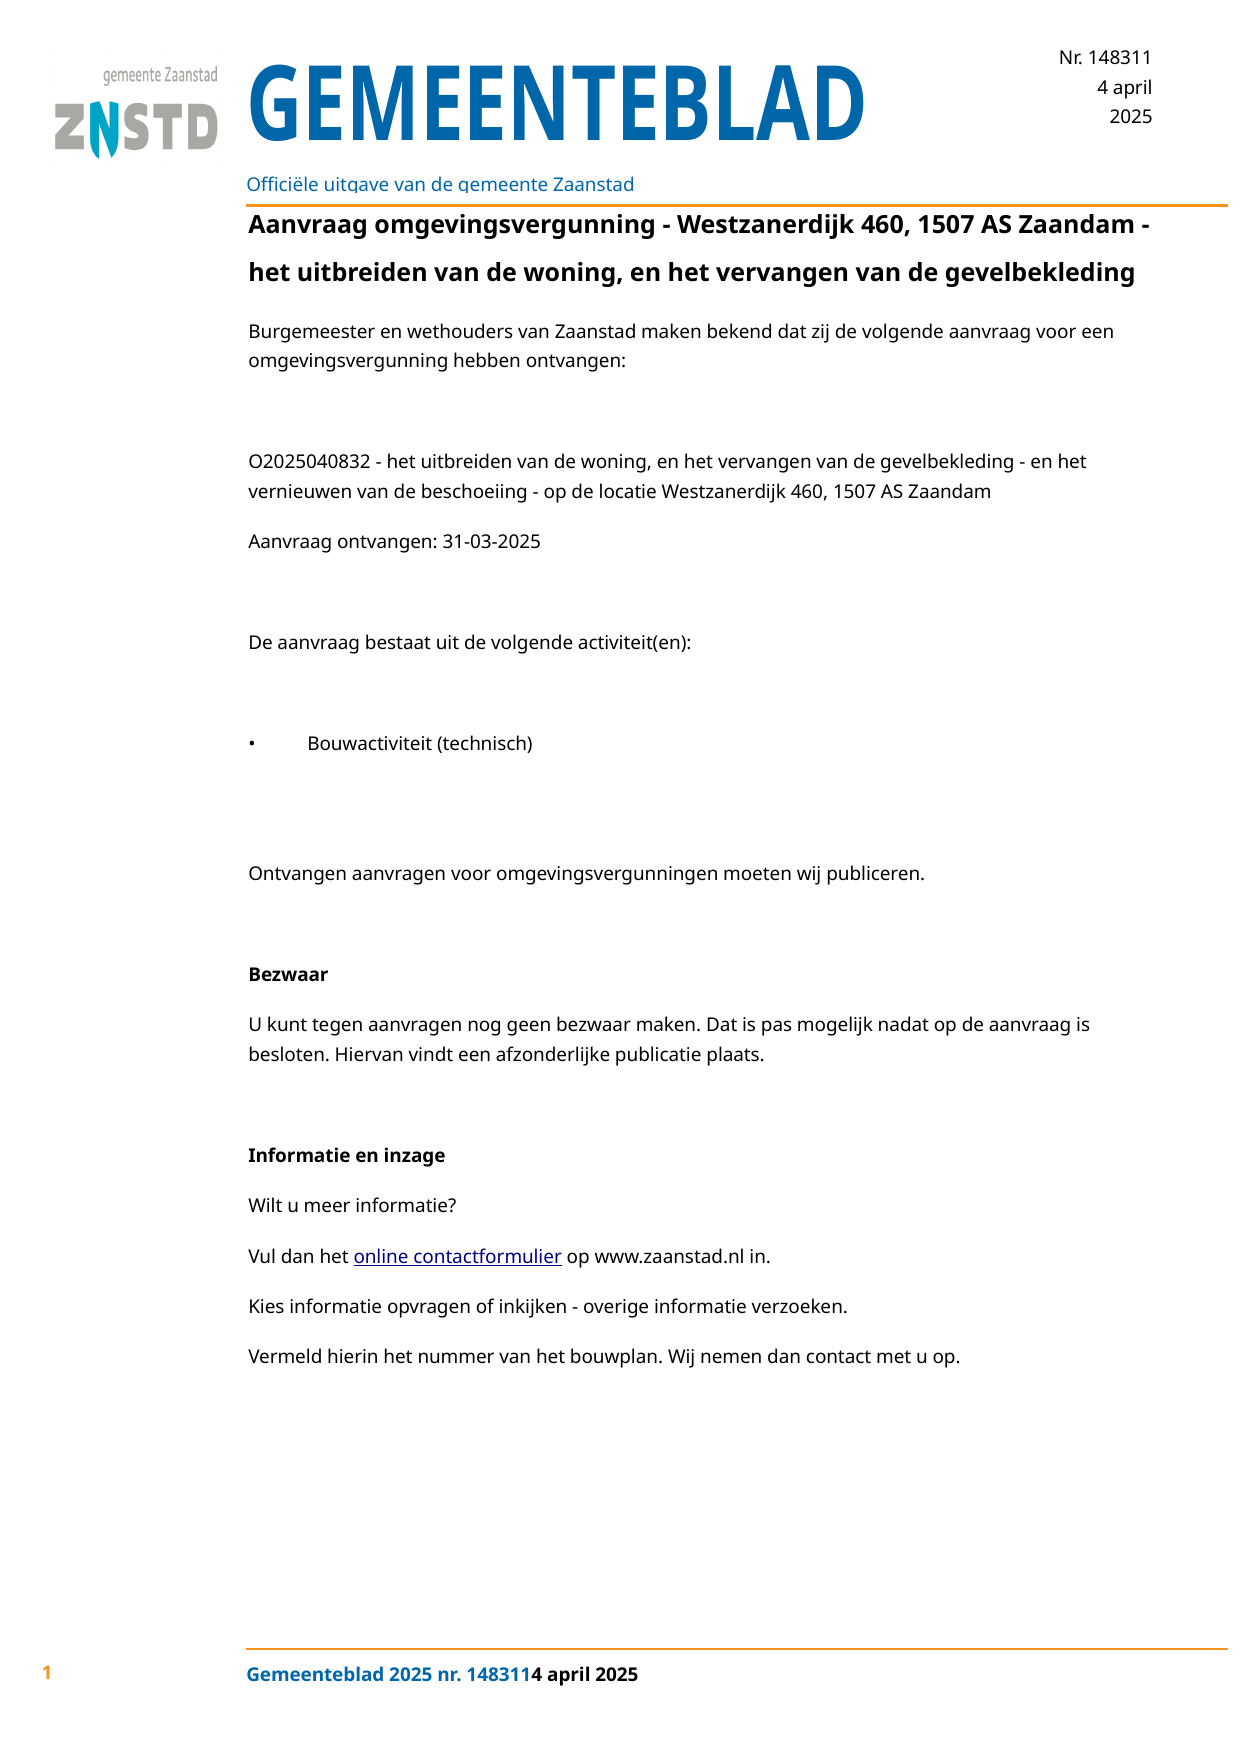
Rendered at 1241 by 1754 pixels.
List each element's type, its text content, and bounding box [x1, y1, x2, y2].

text Ontvangen aanvragen voor omgevingsvergunningen moeten wij publiceren. [248, 860, 1152, 886]
text Informatie en inzage [248, 1142, 1152, 1168]
picture [41, 47, 231, 172]
text Vermeld hierin het nummer van het bouwplan. Wij nemen dan contact met u op. [248, 1344, 1152, 1369]
text Bezwaar [248, 961, 1152, 987]
list Bouwactiviteit (technisch) [248, 730, 1152, 756]
text U kunt tegen aanvragen nog geen bezwaar maken. Dat is pas mogelijk nadat op de aanvraag is besloten. Hiervan vindt een afzonderlijke publicatie plaats. [248, 1012, 1152, 1067]
text Vul dan het online contactformulier op www.zaanstad.nl in. [248, 1243, 1152, 1269]
text De aanvraag bestaat uit de volgende activiteit(en): [248, 629, 1152, 655]
text Kies informatie opvragen of inkijken - overige informatie verzoeken. [248, 1293, 1152, 1319]
text Wilt u meer informatie? [248, 1192, 1152, 1218]
text Aanvraag omgevingsvergunning - Westzanerdijk 460, 1507 AS Zaandam - het uitbreiden van de woning, en het vervangen van de gevelbekleding [248, 207, 1152, 288]
text Burgemeester en wethouders van Zaanstad maken bekend dat zij de volgende aanvraag voor een omgevingsvergunning hebben ontvangen: [248, 318, 1152, 373]
text Aanvraag ontvangen: 31-03-2025 [248, 528, 1152, 554]
text O2025040832 - het uitbreiden van de woning, en het vervangen van de gevelbekleding - en het vernieuwen van de beschoeiing - op de locatie Westzanerdijk 460, 1507 AS Zaandam [248, 448, 1152, 504]
